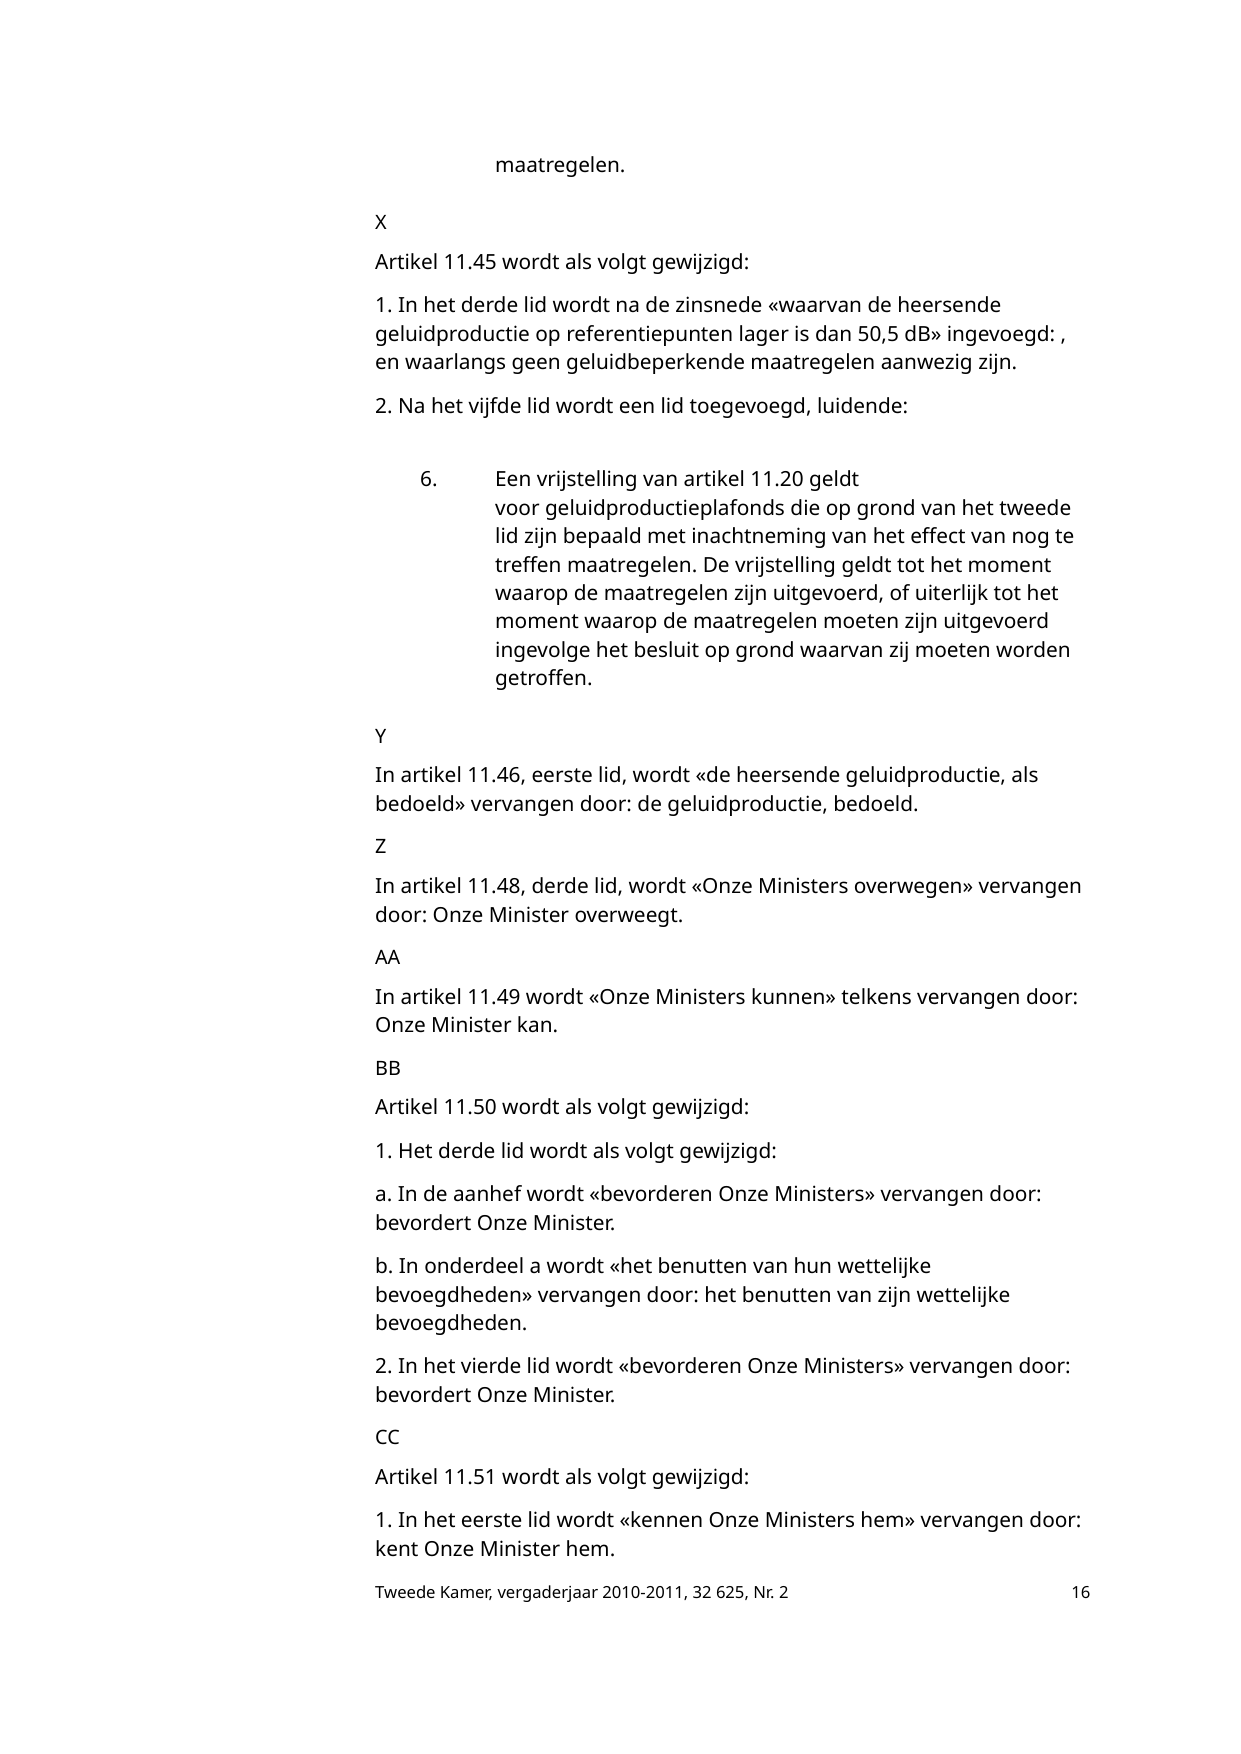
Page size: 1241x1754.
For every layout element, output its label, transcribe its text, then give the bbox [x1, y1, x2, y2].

text b. In onderdeel a wordt «het benutten van hun wettelijke bevoegdheden» vervangen door: het benutten van zijn wettelijke bevoegdheden. [375, 1251, 1090, 1337]
text In artikel 11.48, derde lid, wordt «Onze Ministers overwegen» vervangen door: Onze Minister overweegt. [375, 871, 1090, 928]
text CC [375, 1423, 1090, 1450]
text 1. In het derde lid wordt na de zinsnede «waarvan de heersende geluidproductie op referentiepunten lager is dan 50,5 dB» ingevoegd: , en waarlangs geen geluidbeperkende maatregelen aanwezig zijn. [375, 291, 1090, 376]
text In artikel 11.46, eerste lid, wordt «de heersende geluidproductie, als bedoeld» vervangen door: de geluidproductie, bedoeld. [375, 761, 1090, 817]
text X [375, 208, 1090, 235]
text Z [375, 832, 1090, 859]
text Artikel 11.51 wordt als volgt gewijzigd: [375, 1462, 1090, 1491]
list maatregelen. [420, 150, 1090, 178]
text Y [375, 722, 1090, 749]
text AA [375, 943, 1090, 970]
text 1. In het eerste lid wordt «kennen Onze Ministers hem» vervangen door: kent Onze Minister hem. [375, 1506, 1090, 1562]
text BB [375, 1054, 1090, 1081]
text Artikel 11.45 wordt als volgt gewijzigd: [375, 247, 1090, 276]
text Artikel 11.50 wordt als volgt gewijzigd: [375, 1092, 1090, 1121]
text a. In de aanhef wordt «bevorderen Onze Ministers» vervangen door: bevordert Onze Minister. [375, 1179, 1090, 1236]
text 1. Het derde lid wordt als volgt gewijzigd: [375, 1136, 1090, 1164]
text 2. Na het vijfde lid wordt een lid toegevoegd, luidende: [375, 391, 1090, 419]
list Een vrijstelling van artikel 11.20 geldt voor geluidproductieplafonds die op grond van het tweede lid zijn bepaald met inachtneming van het effect van nog te treffen maatregelen. De vrijstelling geldt tot het moment waarop de maatregelen zijn uitgevoerd, of uiterlijk tot het moment waarop de maatregelen moeten zijn uitgevoerd ingevolge het besluit op grond waarvan zij moeten worden getroffen. [420, 464, 1090, 692]
text In artikel 11.49 wordt «Onze Ministers kunnen» telkens vervangen door: Onze Minister kan. [375, 982, 1090, 1039]
text 2. In het vierde lid wordt «bevorderen Onze Ministers» vervangen door: bevordert Onze Minister. [375, 1352, 1090, 1408]
